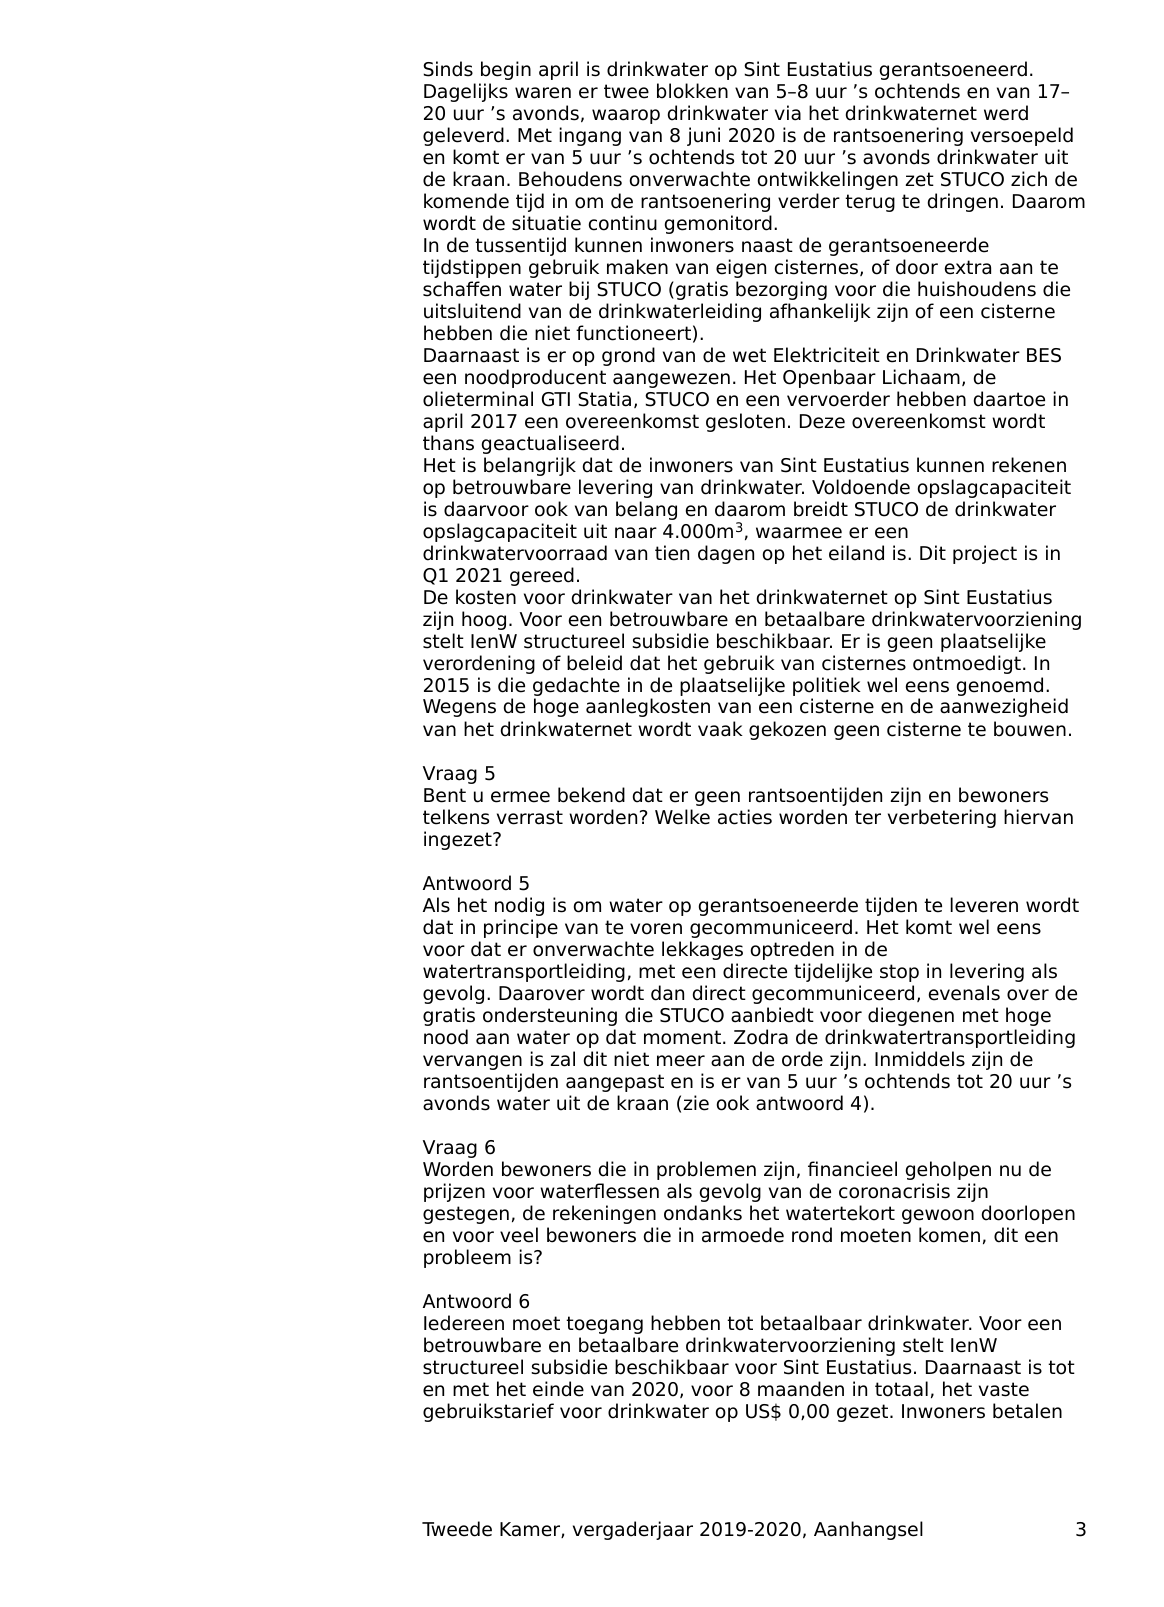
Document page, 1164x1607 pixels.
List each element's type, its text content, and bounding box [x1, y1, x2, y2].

text Vraag 6 [422, 1137, 1087, 1159]
text Iedereen moet toegang hebben tot betaalbaar drinkwater. Voor een betrouwbare en betaalbare drinkwatervoorziening stelt IenW structureel subsidie beschikbaar voor Sint Eustatius. Daarnaast is tot en met het einde van 2020, voor 8 maanden in totaal, het vaste gebruikstarief voor drinkwater op US$ 0,00 gezet. Inwoners betalen [422, 1313, 1087, 1423]
text De kosten voor drinkwater van het drinkwaternet op Sint Eustatius zijn hoog. Voor een betrouwbare en betaalbare drinkwatervoorziening stelt IenW structureel subsidie beschikbaar. Er is geen plaatselijke verordening of beleid dat het gebruik van cisternes ontmoedigt. In 2015 is die gedachte in de plaatselijke politiek wel eens genoemd. Wegens de hoge aanlegkosten van een cisterne en de aanwezigheid van het drinkwaternet wordt vaak gekozen geen cisterne te bouwen. [422, 587, 1087, 740]
text Worden bewoners die in problemen zijn, financieel geholpen nu de prijzen voor waterflessen als gevolg van de coronacrisis zijn gestegen, de rekeningen ondanks het watertekort gewoon doorlopen en voor veel bewoners die in armoede rond moeten komen, dit een probleem is? [422, 1159, 1087, 1268]
text Antwoord 5 [422, 873, 1087, 895]
text Bent u ermee bekend dat er geen rantsoentijden zijn en bewoners telkens verrast worden? Welke acties worden ter verbetering hiervan ingezet? [422, 784, 1087, 851]
text Sinds begin april is drinkwater op Sint Eustatius gerantsoeneerd. Dagelijks waren er twee blokken van 5–8 uur ’s ochtends en van 17–20 uur ’s avonds, waarop drinkwater via het drinkwaternet werd geleverd. Met ingang van 8 juni 2020 is de rantsoenering versoepeld en komt er van 5 uur ’s ochtends tot 20 uur ’s avonds drinkwater uit de kraan. Behoudens onverwachte ontwikkelingen zet STUCO zich de komende tijd in om de rantsoenering verder terug te dringen. Daarom wordt de situatie continu gemonitord. [422, 59, 1087, 235]
text Het is belangrijk dat de inwoners van Sint Eustatius kunnen rekenen op betrouwbare levering van drinkwater. Voldoende opslagcapaciteit is daarvoor ook van belang en daarom breidt STUCO de drinkwater opslagcapaciteit uit naar 4.000m3, waarmee er een drinkwatervoorraad van tien dagen op het eiland is. Dit project is in Q1 2021 gereed. [422, 455, 1087, 587]
text Als het nodig is om water op gerantsoeneerde tijden te leveren wordt dat in principe van te voren gecommuniceerd. Het komt wel eens voor dat er onverwachte lekkages optreden in de watertransportleiding, met een directe tijdelijke stop in levering als gevolg. Daarover wordt dan direct gecommuniceerd, evenals over de gratis ondersteuning die STUCO aanbiedt voor diegenen met hoge nood aan water op dat moment. Zodra de drinkwatertransportleiding vervangen is zal dit niet meer aan de orde zijn. Inmiddels zijn de rantsoentijden aangepast en is er van 5 uur ’s ochtends tot 20 uur ’s avonds water uit de kraan (zie ook antwoord 4). [422, 895, 1087, 1114]
text In de tussentijd kunnen inwoners naast de gerantsoeneerde tijdstippen gebruik maken van eigen cisternes, of door extra aan te schaffen water bij STUCO (gratis bezorging voor die huishoudens die uitsluitend van de drinkwaterleiding afhankelijk zijn of een cisterne hebben die niet functioneert). [422, 235, 1087, 345]
text Antwoord 6 [422, 1291, 1087, 1313]
text Vraag 5 [422, 763, 1087, 784]
text Daarnaast is er op grond van de wet Elektriciteit en Drinkwater BES een noodproducent aangewezen. Het Openbaar Lichaam, de olieterminal GTI Statia, STUCO en een vervoerder hebben daartoe in april 2017 een overeenkomst gesloten. Deze overeenkomst wordt thans geactualiseerd. [422, 345, 1087, 455]
